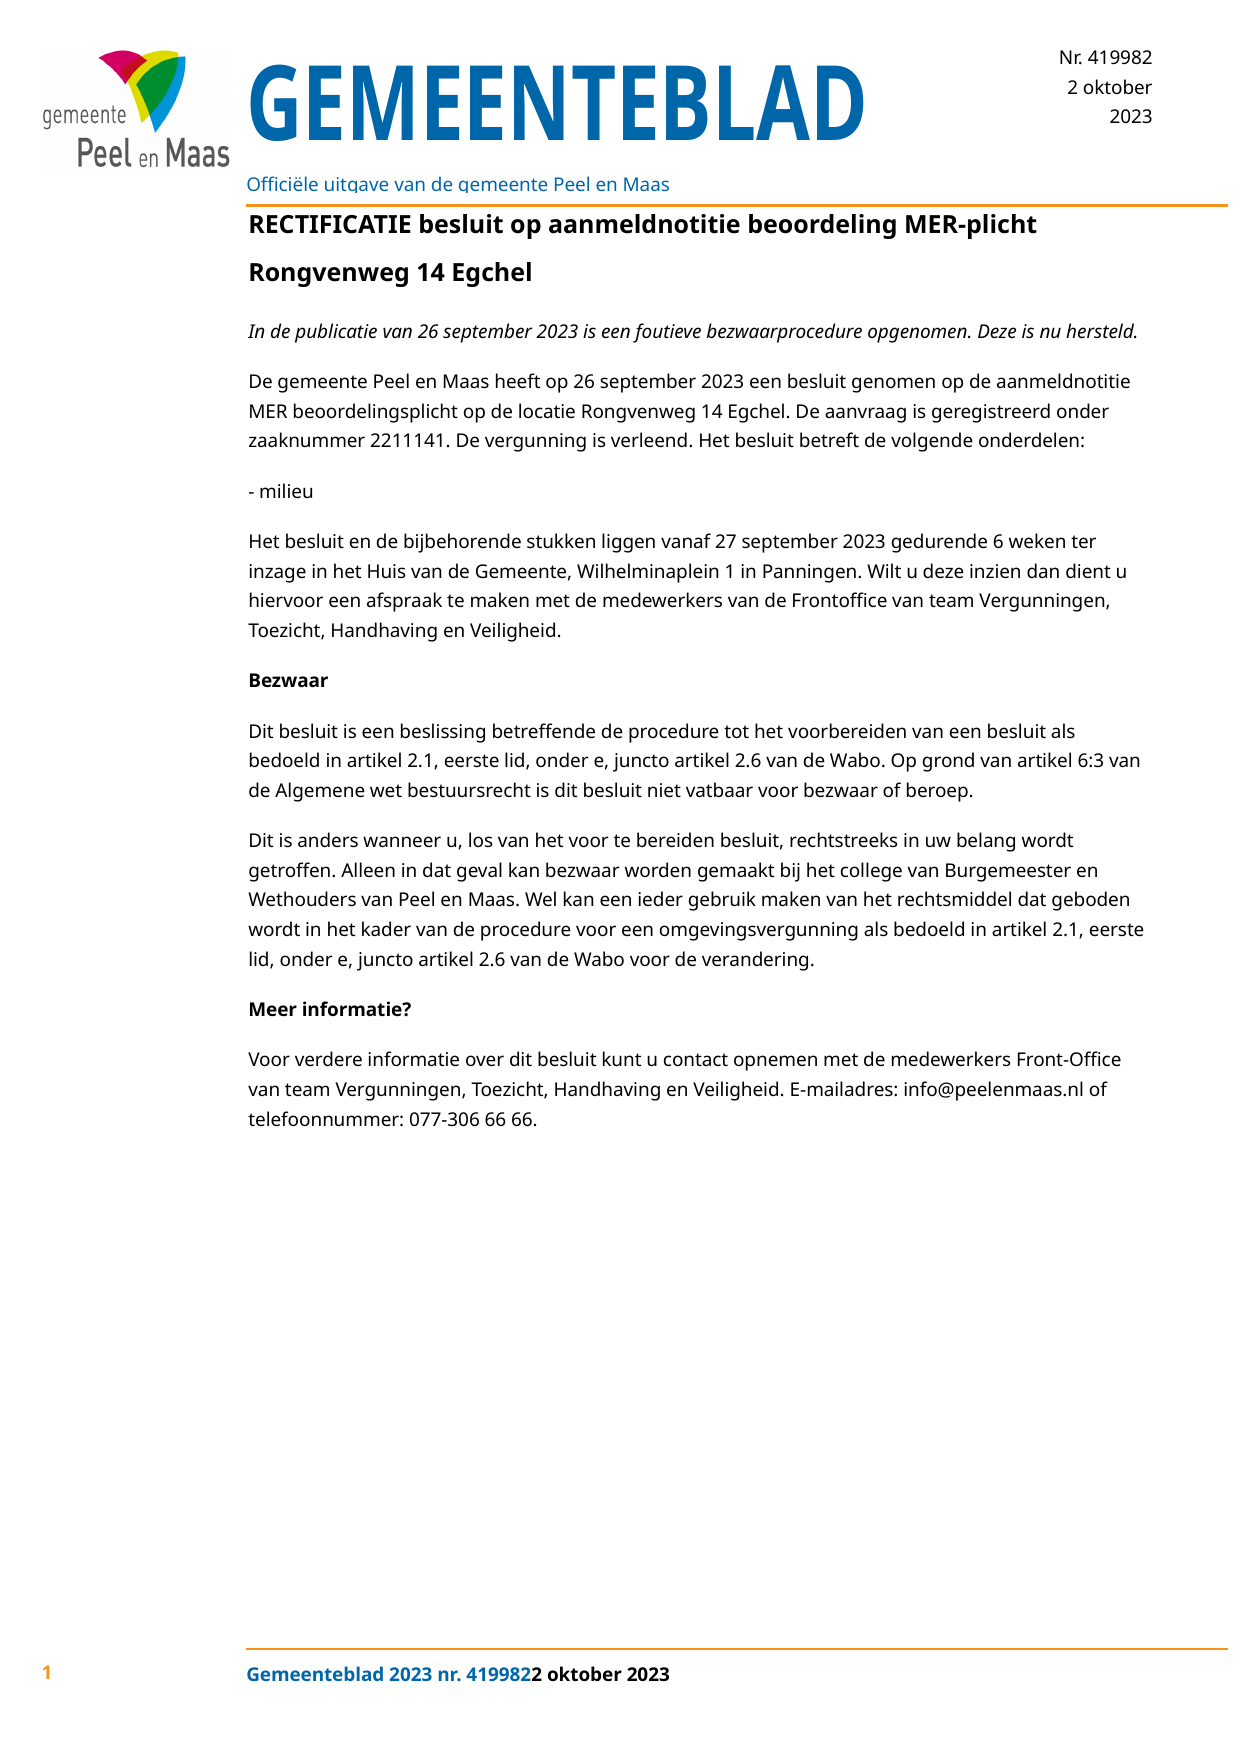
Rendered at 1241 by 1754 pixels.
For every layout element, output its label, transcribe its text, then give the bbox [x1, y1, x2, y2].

text Het besluit en de bijbehorende stukken liggen vanaf 27 september 2023 gedurende 6 weken ter inzage in het Huis van de Gemeente, Wilhelminaplein 1 in Panningen. Wilt u deze inzien dan dient u hiervoor een afspraak te maken met de medewerkers van de Frontoffice van team Vergunningen, Toezicht, Handhaving en Veiligheid. [248, 528, 1152, 643]
text Dit besluit is een beslissing betreffende de procedure tot het voorbereiden van een besluit als bedoeld in artikel 2.1, eerste lid, onder e, juncto artikel 2.6 van de Wabo. Op grond van artikel 6:3 van de Algemene wet bestuursrecht is dit besluit niet vatbaar voor bezwaar of beroep. [248, 718, 1152, 803]
text RECTIFICATIE besluit op aanmeldnotitie beoordeling MER-plicht Rongvenweg 14 Egchel [248, 207, 1152, 288]
text - milieu [248, 478, 1152, 504]
text In de publicatie van 26 september 2023 is een foutieve bezwaarprocedure opgenomen. Deze is nu hersteld. [248, 318, 1152, 344]
text De gemeente Peel en Maas heeft op 26 september 2023 een besluit genomen op de aanmeldnotitie MER beoordelingsplicht op de locatie Rongvenweg 14 Egchel. De aanvraag is geregistreerd onder zaaknummer 2211141. De vergunning is verleend. Het besluit betreft de volgende onderdelen: [248, 368, 1152, 453]
text Voor verdere informatie over dit besluit kunt u contact opnemen met de medewerkers Front-Office van team Vergunningen, Toezicht, Handhaving en Veiligheid. E-mailadres: info@peelenmaas.nl of telefoonnummer: 077-306 66 66. [248, 1047, 1152, 1132]
picture [41, 47, 231, 172]
text Dit is anders wanneer u, los van het voor te bereiden besluit, rechtstreeks in uw belang wordt getroffen. Alleen in dat geval kan bezwaar worden gemaakt bij het college van Burgemeester en Wethouders van Peel en Maas. Wel kan een ieder gebruik maken van het rechtsmiddel dat geboden wordt in het kader van de procedure voor een omgevingsvergunning als bedoeld in artikel 2.1, eerste lid, onder e, juncto artikel 2.6 van de Wabo voor de verandering. [248, 827, 1152, 972]
text Bezwaar [248, 667, 1152, 693]
text Meer informatie? [248, 996, 1152, 1022]
